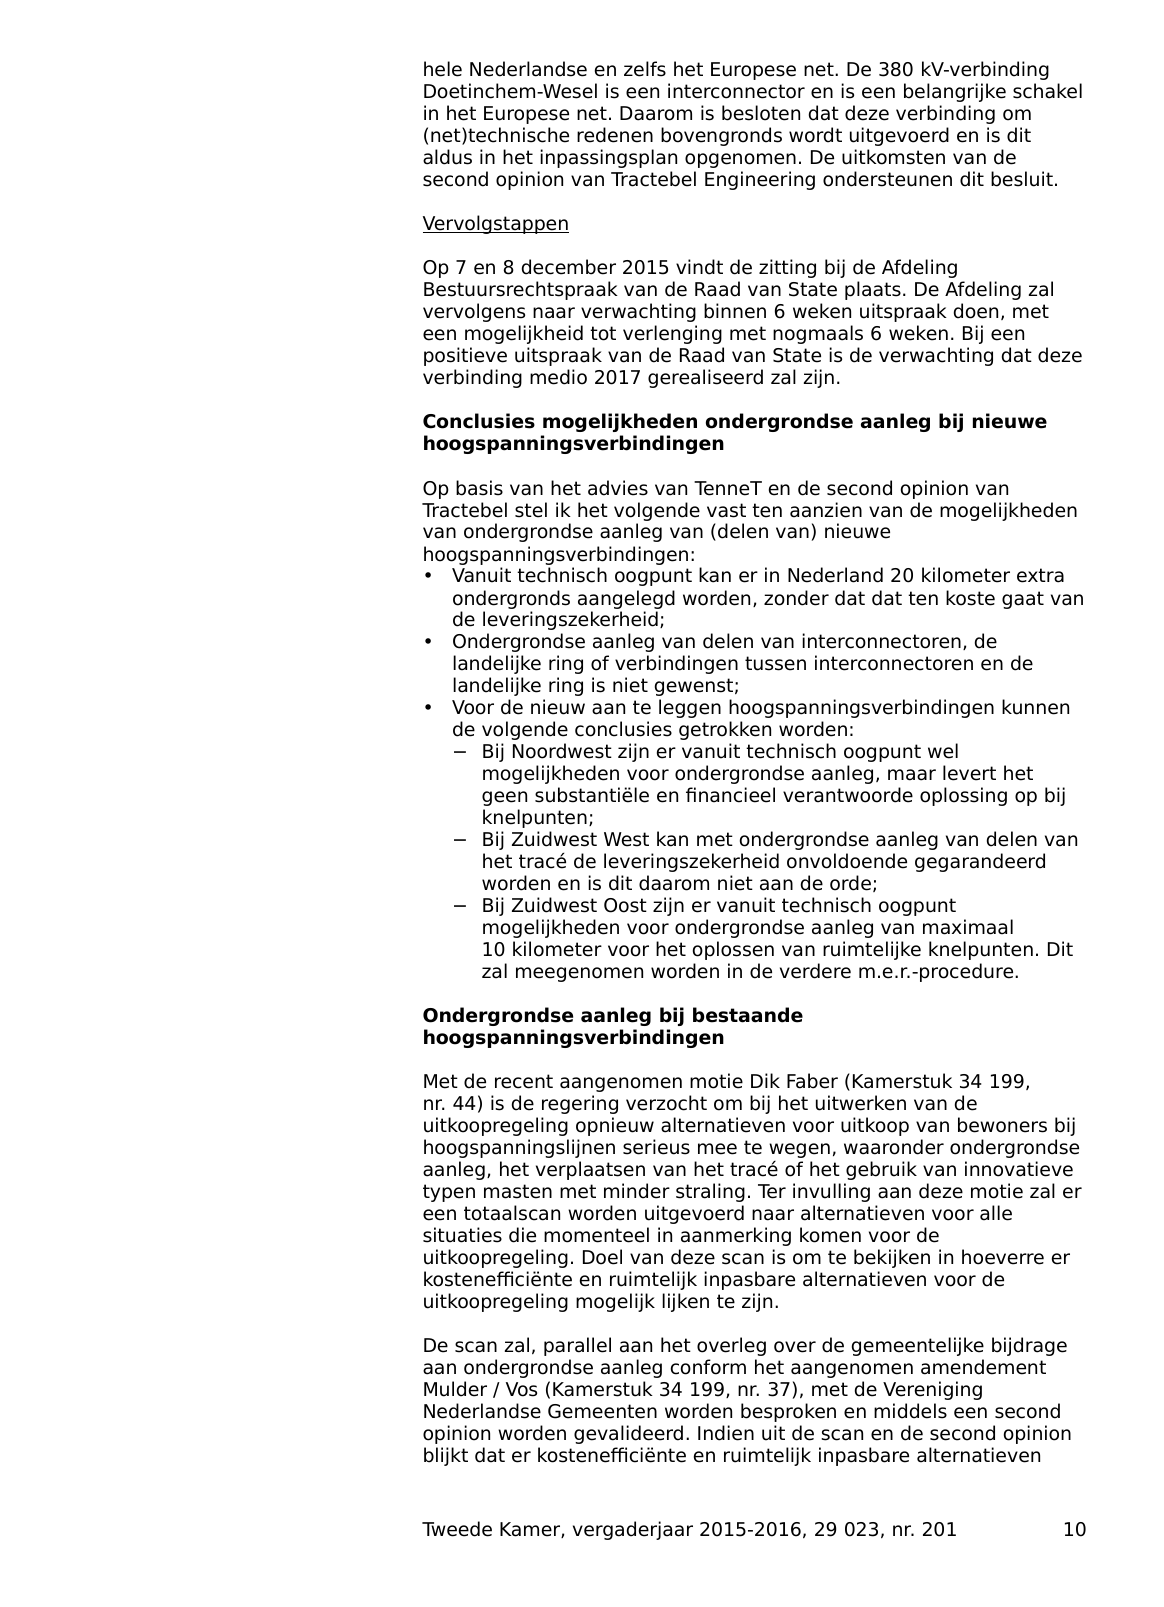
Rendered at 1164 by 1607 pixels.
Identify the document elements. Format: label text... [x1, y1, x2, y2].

subtitle Conclusies mogelijkheden ondergrondse aanleg bij nieuwe hoogspanningsverbindingen [422, 411, 1087, 455]
text hele Nederlandse en zelfs het Europese net. De 380 kV-verbinding Doetinchem-Wesel is een interconnector en is een belangrijke schakel in het Europese net. Daarom is besloten dat deze verbinding om (net)technische redenen bovengronds wordt uitgevoerd en is dit aldus in het inpassingsplan opgenomen. De uitkomsten van de second opinion van Tractebel Engineering ondersteunen dit besluit. [422, 59, 1087, 191]
text Met de recent aangenomen motie Dik Faber (Kamerstuk 34 199, nr. 44) is de regering verzocht om bij het uitwerken van de uitkoopregeling opnieuw alternatieven voor uitkoop van bewoners bij hoogspanningslijnen serieus mee te wegen, waaronder ondergrondse aanleg, het verplaatsen van het tracé of het gebruik van innovatieve typen masten met minder straling. Ter invulling aan deze motie zal er een totaalscan worden uitgevoerd naar alternatieven voor alle situaties die momenteel in aanmerking komen voor de uitkoopregeling. Doel van deze scan is om te bekijken in hoeverre er kostenefficiënte en ruimtelijk inpasbare alternatieven voor de uitkoopregeling mogelijk lijken te zijn. [422, 1071, 1087, 1313]
text − Bij Zuidwest West kan met ondergrondse aanleg van delen van het tracé de leveringszekerheid onvoldoende gegarandeerd worden en is dit daarom niet aan de orde; [452, 829, 1087, 895]
text − Bij Noordwest zijn er vanuit technisch oogpunt wel mogelijkheden voor ondergrondse aanleg, maar levert het geen substantiële en financieel verantwoorde oplossing op bij knelpunten; [452, 741, 1087, 829]
text • Vanuit technisch oogpunt kan er in Nederland 20 kilometer extra ondergronds aangelegd worden, zonder dat dat ten koste gaat van de leveringszekerheid; [422, 565, 1087, 631]
text • Ondergrondse aanleg van delen van interconnectoren, de landelijke ring of verbindingen tussen interconnectoren en de landelijke ring is niet gewenst; [422, 631, 1087, 697]
text • Voor de nieuw aan te leggen hoogspanningsverbindingen kunnen de volgende conclusies getrokken worden: [422, 697, 1087, 741]
subtitle Vervolgstappen [422, 213, 1087, 235]
text Op basis van het advies van TenneT en de second opinion van Tractebel stel ik het volgende vast ten aanzien van de mogelijkheden van ondergrondse aanleg van (delen van) nieuwe hoogspanningsverbindingen: [422, 477, 1087, 565]
text Op 7 en 8 december 2015 vindt de zitting bij de Afdeling Bestuursrechtspraak van de Raad van State plaats. De Afdeling zal vervolgens naar verwachting binnen 6 weken uitspraak doen, met een mogelijkheid tot verlenging met nogmaals 6 weken. Bij een positieve uitspraak van de Raad van State is de verwachting dat deze verbinding medio 2017 gerealiseerd zal zijn. [422, 257, 1087, 389]
subtitle Ondergrondse aanleg bij bestaande hoogspanningsverbindingen [422, 1005, 1087, 1049]
text − Bij Zuidwest Oost zijn er vanuit technisch oogpunt mogelijkheden voor ondergrondse aanleg van maximaal 10 kilometer voor het oplossen van ruimtelijke knelpunten. Dit zal meegenomen worden in de verdere m.e.r.-procedure. [452, 895, 1087, 983]
text De scan zal, parallel aan het overleg over de gemeentelijke bijdrage aan ondergrondse aanleg conform het aangenomen amendement Mulder / Vos (Kamerstuk 34 199, nr. 37), met de Vereniging Nederlandse Gemeenten worden besproken en middels een second opinion worden gevalideerd. Indien uit de scan en de second opinion blijkt dat er kostenefficiënte en ruimtelijk inpasbare alternatieven [422, 1335, 1087, 1467]
